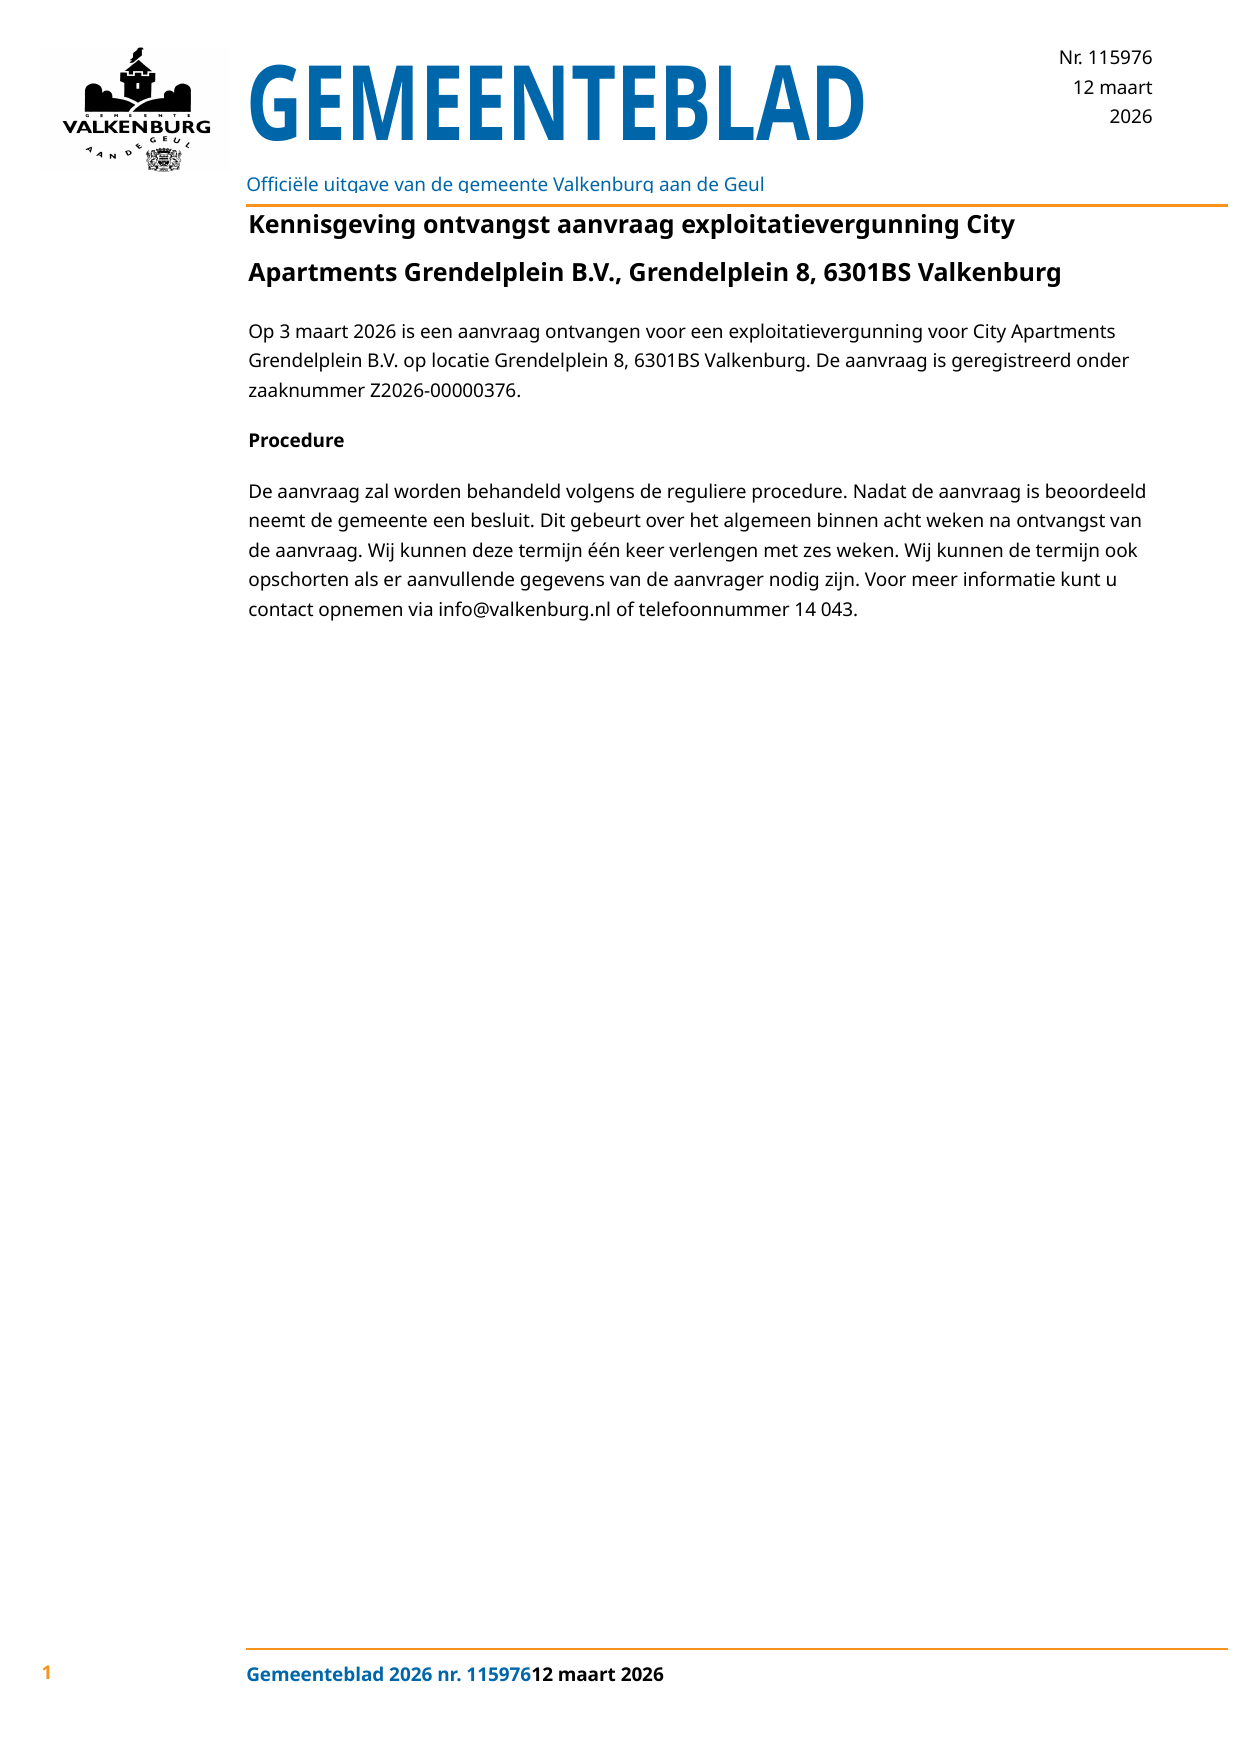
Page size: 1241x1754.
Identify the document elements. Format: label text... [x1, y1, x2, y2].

text De aanvraag zal worden behandeld volgens de reguliere procedure. Nadat de aanvraag is beoordeeld neemt de gemeente een besluit. Dit gebeurt over het algemeen binnen acht weken na ontvangst van de aanvraag. Wij kunnen deze termijn één keer verlengen met zes weken. Wij kunnen de termijn ook opschorten als er aanvullende gegevens van de aanvrager nodig zijn. Voor meer informatie kunt u contact opnemen via info@valkenburg.nl of telefoonnummer 14 043. [248, 478, 1152, 622]
text Procedure [248, 427, 1152, 453]
text Kennisgeving ontvangst aanvraag exploitatievergunning City Apartments Grendelplein B.V., Grendelplein 8, 6301BS Valkenburg [248, 207, 1152, 288]
text Op 3 maart 2026 is een aanvraag ontvangen voor een exploitatievergunning voor City Apartments Grendelplein B.V. op locatie Grendelplein 8, 6301BS Valkenburg. De aanvraag is geregistreerd onder zaaknummer Z2026-00000376. [248, 318, 1152, 403]
picture [41, 47, 231, 172]
